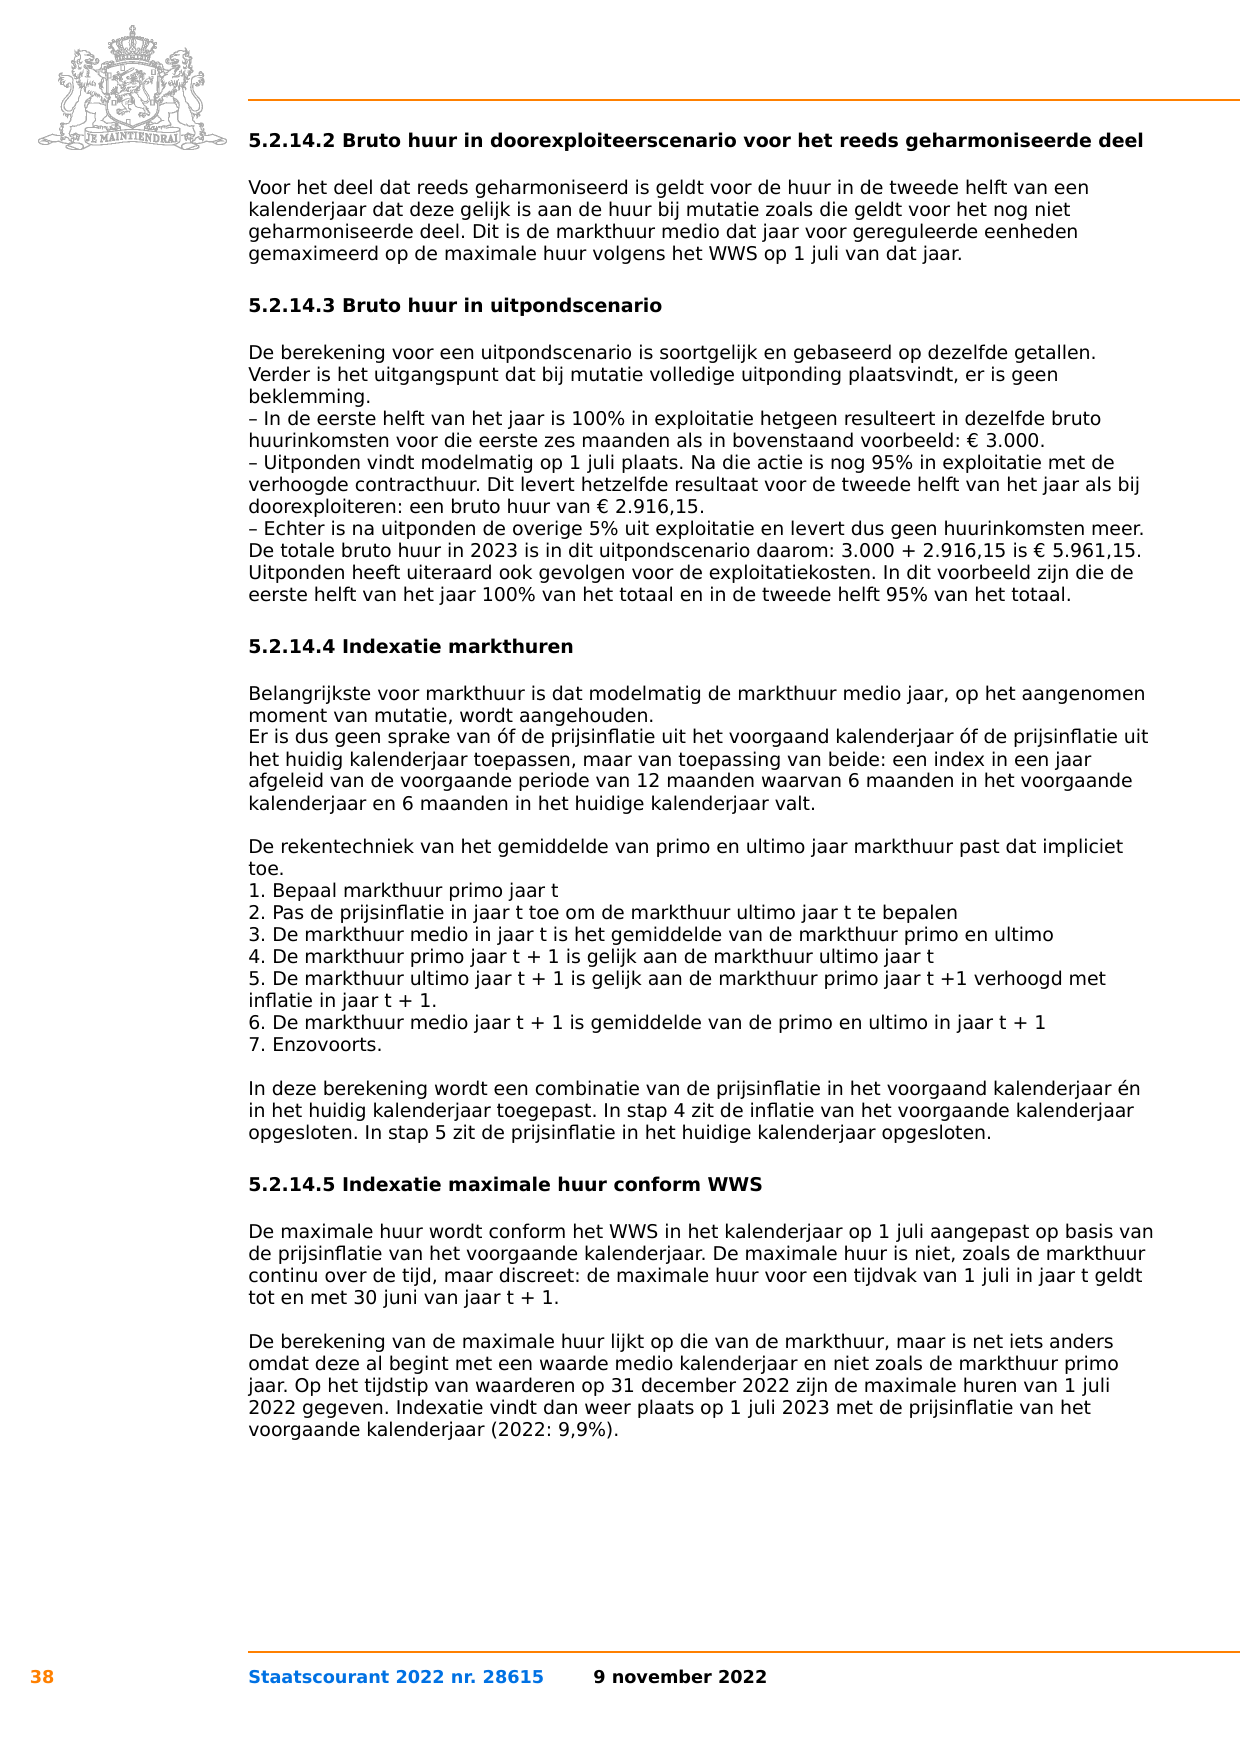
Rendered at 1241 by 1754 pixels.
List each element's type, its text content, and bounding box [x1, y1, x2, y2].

text – Echter is na uitponden de overige 5% uit exploitatie en levert dus geen huurinkomsten meer. De totale bruto huur in 2023 is in dit uitpondscenario daarom: 3.000 + 2.916,15 is € 5.961,15. [248, 518, 1163, 562]
subtitle 5.2.14.5 Indexatie maximale huur conform WWS [248, 1174, 1163, 1196]
text Er is dus geen sprake van óf de prijsinflatie uit het voorgaand kalenderjaar óf de prijsinflatie uit het huidig kalenderjaar toepassen, maar van toepassing van beide: een index in een jaar afgeleid van de voorgaande periode van 12 maanden waarvan 6 maanden in het voorgaande kalenderjaar en 6 maanden in het huidige kalenderjaar valt. [248, 726, 1163, 814]
text 5. De markthuur ultimo jaar t + 1 is gelijk aan de markthuur primo jaar t +1 verhoogd met inflatie in jaar t + 1. [248, 968, 1163, 1012]
text Uitponden heeft uiteraard ook gevolgen voor de exploitatiekosten. In dit voorbeeld zijn die de eerste helft van het jaar 100% van het totaal en in de tweede helft 95% van het totaal. [248, 562, 1163, 606]
text 7. Enzovoorts. [248, 1034, 1163, 1056]
text 2. Pas de prijsinflatie in jaar t toe om de markthuur ultimo jaar t te bepalen [248, 902, 1163, 924]
text De berekening voor een uitpondscenario is soortgelijk en gebaseerd op dezelfde getallen. Verder is het uitgangspunt dat bij mutatie volledige uitponding plaatsvindt, er is geen beklemming. [248, 342, 1163, 408]
text 3. De markthuur medio in jaar t is het gemiddelde van de markthuur primo en ultimo [248, 924, 1163, 946]
text Voor het deel dat reeds geharmoniseerd is geldt voor de huur in de tweede helft van een kalenderjaar dat deze gelijk is aan de huur bij mutatie zoals die geldt voor het nog niet geharmoniseerde deel. Dit is de markthuur medio dat jaar voor gereguleerde eenheden gemaximeerd op de maximale huur volgens het WWS op 1 juli van dat jaar. [248, 177, 1163, 265]
text – Uitponden vindt modelmatig op 1 juli plaats. Na die actie is nog 95% in exploitatie met de verhoogde contracthuur. Dit levert hetzelfde resultaat voor de tweede helft van het jaar als bij doorexploiteren: een bruto huur van € 2.916,15. [248, 452, 1163, 518]
text Belangrijkste voor markthuur is dat modelmatig de markthuur medio jaar, op het aangenomen moment van mutatie, wordt aangehouden. [248, 682, 1163, 726]
picture [38, 25, 227, 150]
text 6. De markthuur medio jaar t + 1 is gemiddelde van de primo en ultimo in jaar t + 1 [248, 1012, 1163, 1034]
text In deze berekening wordt een combinatie van de prijsinflatie in het voorgaand kalenderjaar én in het huidig kalenderjaar toegepast. In stap 4 zit de inflatie van het voorgaande kalenderjaar opgesloten. In stap 5 zit de prijsinflatie in het huidige kalenderjaar opgesloten. [248, 1078, 1163, 1144]
text De berekening van de maximale huur lijkt op die van de markthuur, maar is net iets anders omdat deze al begint met een waarde medio kalenderjaar en niet zoals de markthuur primo jaar. Op het tijdstip van waarderen op 31 december 2022 zijn de maximale huren van 1 juli 2022 gegeven. Indexatie vindt dan weer plaats op 1 juli 2023 met de prijsinflatie van het voorgaande kalenderjaar (2022: 9,9%). [248, 1331, 1163, 1441]
text 4. De markthuur primo jaar t + 1 is gelijk aan de markthuur ultimo jaar t [248, 946, 1163, 968]
text De maximale huur wordt conform het WWS in het kalenderjaar op 1 juli aangepast op basis van de prijsinflatie van het voorgaande kalenderjaar. De maximale huur is niet, zoals de markthuur continu over de tijd, maar discreet: de maximale huur voor een tijdvak van 1 juli in jaar t geldt tot en met 30 juni van jaar t + 1. [248, 1221, 1163, 1309]
subtitle 5.2.14.3 Bruto huur in uitpondscenario [248, 295, 1163, 317]
text – In de eerste helft van het jaar is 100% in exploitatie hetgeen resulteert in dezelfde bruto huurinkomsten voor die eerste zes maanden als in bovenstaand voorbeeld: € 3.000. [248, 408, 1163, 452]
subtitle 5.2.14.2 Bruto huur in doorexploiteerscenario voor het reeds geharmoniseerde deel [248, 130, 1163, 152]
text De rekentechniek van het gemiddelde van primo en ultimo jaar markthuur past dat impliciet toe. [248, 836, 1163, 880]
text 1. Bepaal markthuur primo jaar t [248, 880, 1163, 902]
subtitle 5.2.14.4 Indexatie markthuren [248, 636, 1163, 657]
